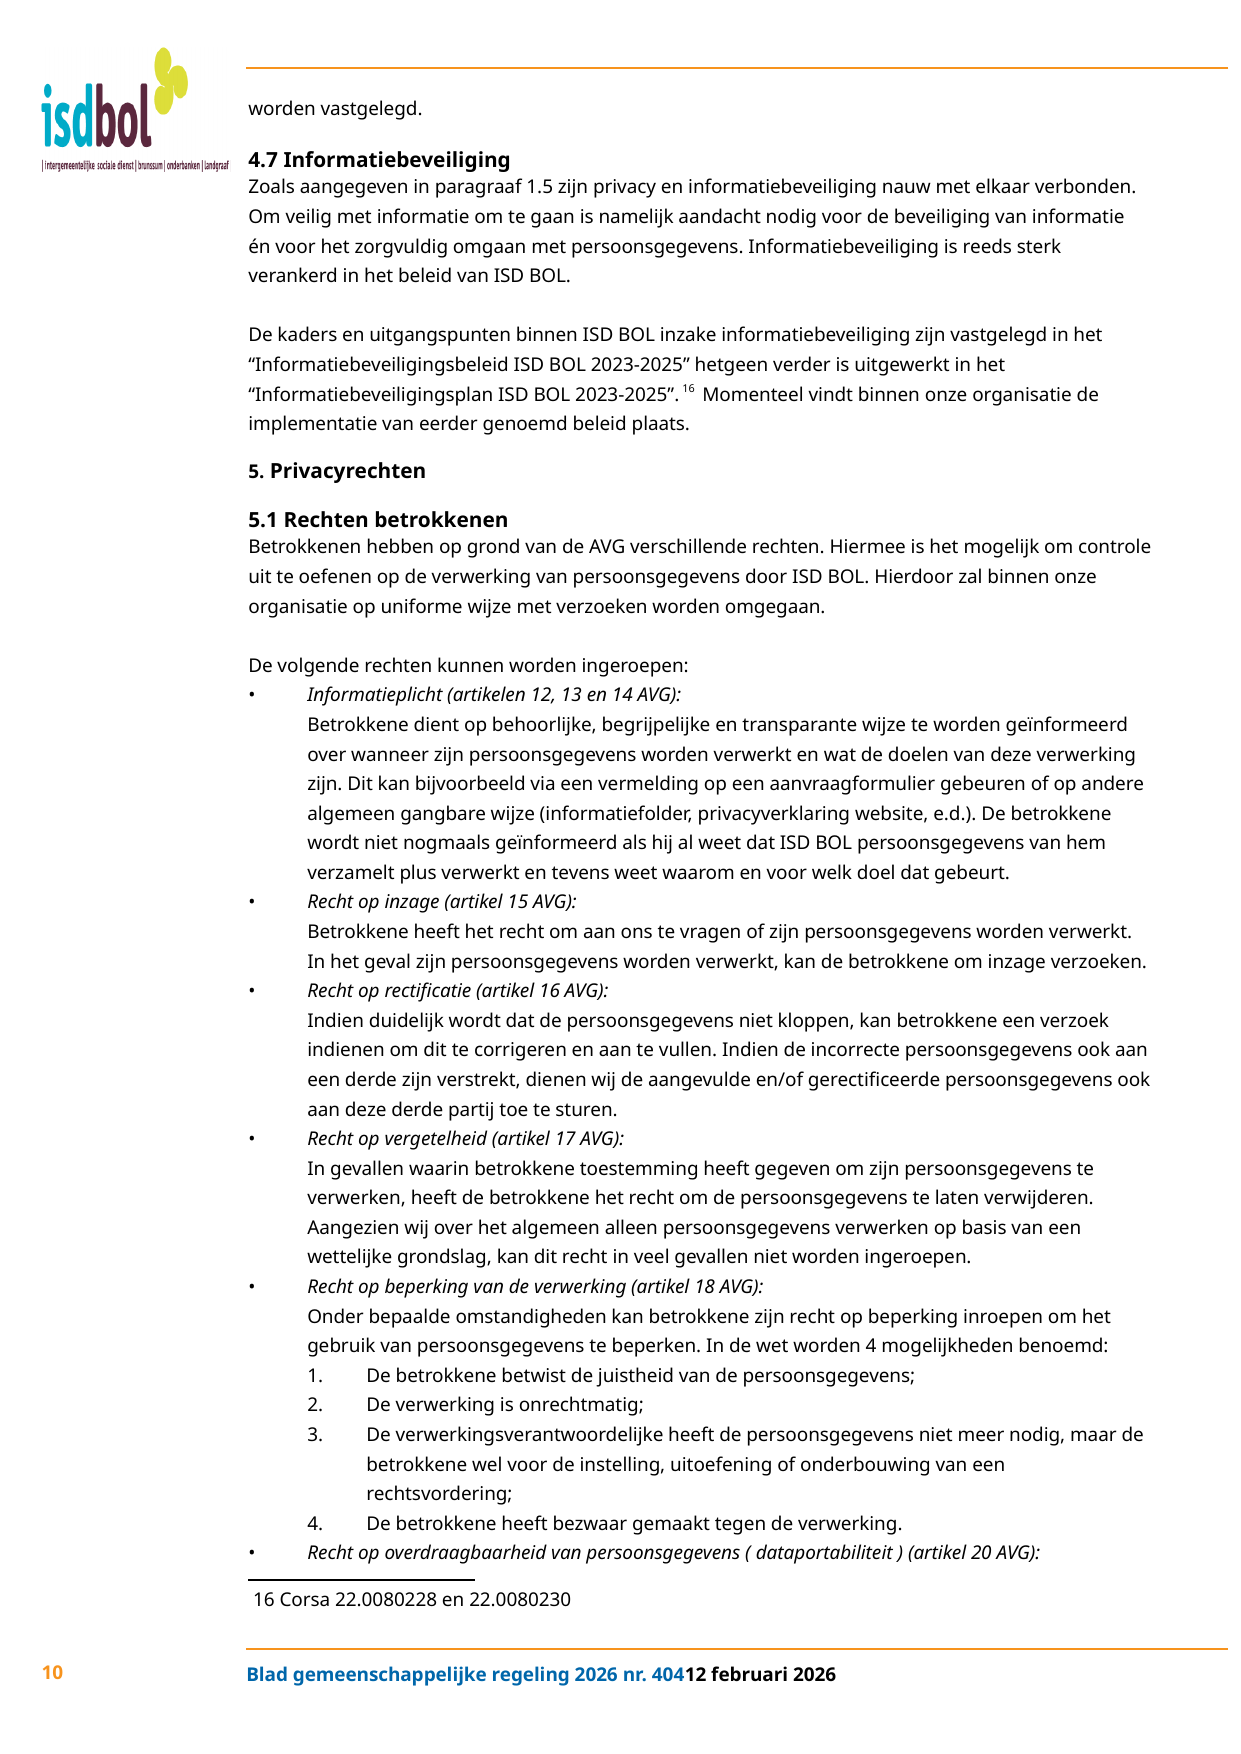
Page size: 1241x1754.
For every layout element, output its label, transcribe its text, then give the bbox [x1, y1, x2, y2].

text 4.7 Informatiebeveiliging [248, 145, 1152, 174]
list Recht op vergetelheid (artikel 17 AVG): [248, 1125, 1152, 1151]
text 5.1 Rechten betrokkenen [248, 505, 1152, 534]
list Betrokkene dient op behoorlijke, begrijpelijke en transparante wijze te worden geïnformeerd over wanneer zijn persoonsgegevens worden verwerkt en wat de doelen van deze verwerking zijn. Dit kan bijvoorbeeld via een vermelding op een aanvraagformulier gebeuren of op andere algemeen gangbare wijze (informatiefolder, privacyverklaring website, e.d.). De betrokkene wordt niet nogmaals geïnformeerd als hij al weet dat ISD BOL persoonsgegevens van hem verzamelt plus verwerkt en tevens weet waarom en voor welk doel dat gebeurt. [248, 711, 1152, 885]
list De betrokkene heeft bezwaar gemaakt tegen de verwerking. [307, 1510, 1152, 1536]
list In gevallen waarin betrokkene toestemming heeft gegeven om zijn persoonsgegevens te verwerken, heeft de betrokkene het recht om de persoonsgegevens te laten verwijderen. Aangezien wij over het algemeen alleen persoonsgegevens verwerken op basis van een wettelijke grondslag, kan dit recht in veel gevallen niet worden ingeroepen. [248, 1155, 1152, 1269]
list De verwerkingsverantwoordelijke heeft de persoonsgegevens niet meer nodig, maar de betrokkene wel voor de instelling, uitoefening of onderbouwing van een rechtsvordering; [307, 1421, 1152, 1506]
list Informatieplicht (artikelen 12, 13 en 14 AVG): [248, 682, 1152, 707]
text Zoals aangegeven in paragraaf 1.5 zijn privacy en informatiebeveiliging nauw met elkaar verbonden. Om veilig met informatie om te gaan is namelijk aandacht nodig voor de beveiliging van informatie én voor het zorgvuldig omgaan met persoonsgegevens. Informatiebeveiliging is reeds sterk verankerd in het beleid van ISD BOL. [248, 174, 1152, 288]
list De betrokkene betwist de juistheid van de persoonsgegevens; [307, 1362, 1152, 1388]
list Betrokkene heeft het recht om aan ons te vragen of zijn persoonsgegevens worden verwerkt. In het geval zijn persoonsgegevens worden verwerkt, kan de betrokkene om inzage verzoeken. [248, 918, 1152, 973]
list Recht op rectificatie (artikel 16 AVG): [248, 977, 1152, 1003]
text 5. Privacyrechten [248, 456, 1152, 484]
text Corsa 22.0080228 en 22.0080230 [248, 1586, 1152, 1612]
list Onder bepaalde omstandigheden kan betrokkene zijn recht op beperking inroepen om het gebruik van persoonsgegevens te beperken. In de wet worden 4 mogelijkheden benoemd: [248, 1303, 1152, 1358]
list Recht op beperking van de verwerking (artikel 18 AVG): [248, 1273, 1152, 1299]
list Recht op overdraagbaarheid van persoonsgegevens ( dataportabiliteit ) (artikel 20 AVG): [248, 1539, 1152, 1565]
list De verwerking is onrechtmatig; [307, 1392, 1152, 1417]
text worden vastgelegd. [248, 95, 1152, 121]
text Betrokkenen hebben op grond van de AVG verschillende rechten. Hiermee is het mogelijk om controle uit te oefenen op de verwerking van persoonsgegevens door ISD BOL. Hierdoor zal binnen onze organisatie op uniforme wijze met verzoeken worden omgegaan. [248, 534, 1152, 618]
list Recht op inzage (artikel 15 AVG): [248, 889, 1152, 914]
picture [41, 47, 231, 172]
text De kaders en uitgangspunten binnen ISD BOL inzake informatiebeveiliging zijn vastgelegd in het “Informatiebeveiligingsbeleid ISD BOL 2023-2025” hetgeen verder is uitgewerkt in het “Informatiebeveiligingsplan ISD BOL 2023-2025”. Momenteel vindt binnen onze organisatie de implementatie van eerder genoemd beleid plaats. [248, 322, 1152, 436]
text De volgende rechten kunnen worden ingeroepen: [248, 652, 1152, 678]
list Indien duidelijk wordt dat de persoonsgegevens niet kloppen, kan betrokkene een verzoek indienen om dit te corrigeren en aan te vullen. Indien de incorrecte persoonsgegevens ook aan een derde zijn verstrekt, dienen wij de aangevulde en/of gerectificeerde persoonsgegevens ook aan deze derde partij toe te sturen. [248, 1007, 1152, 1121]
